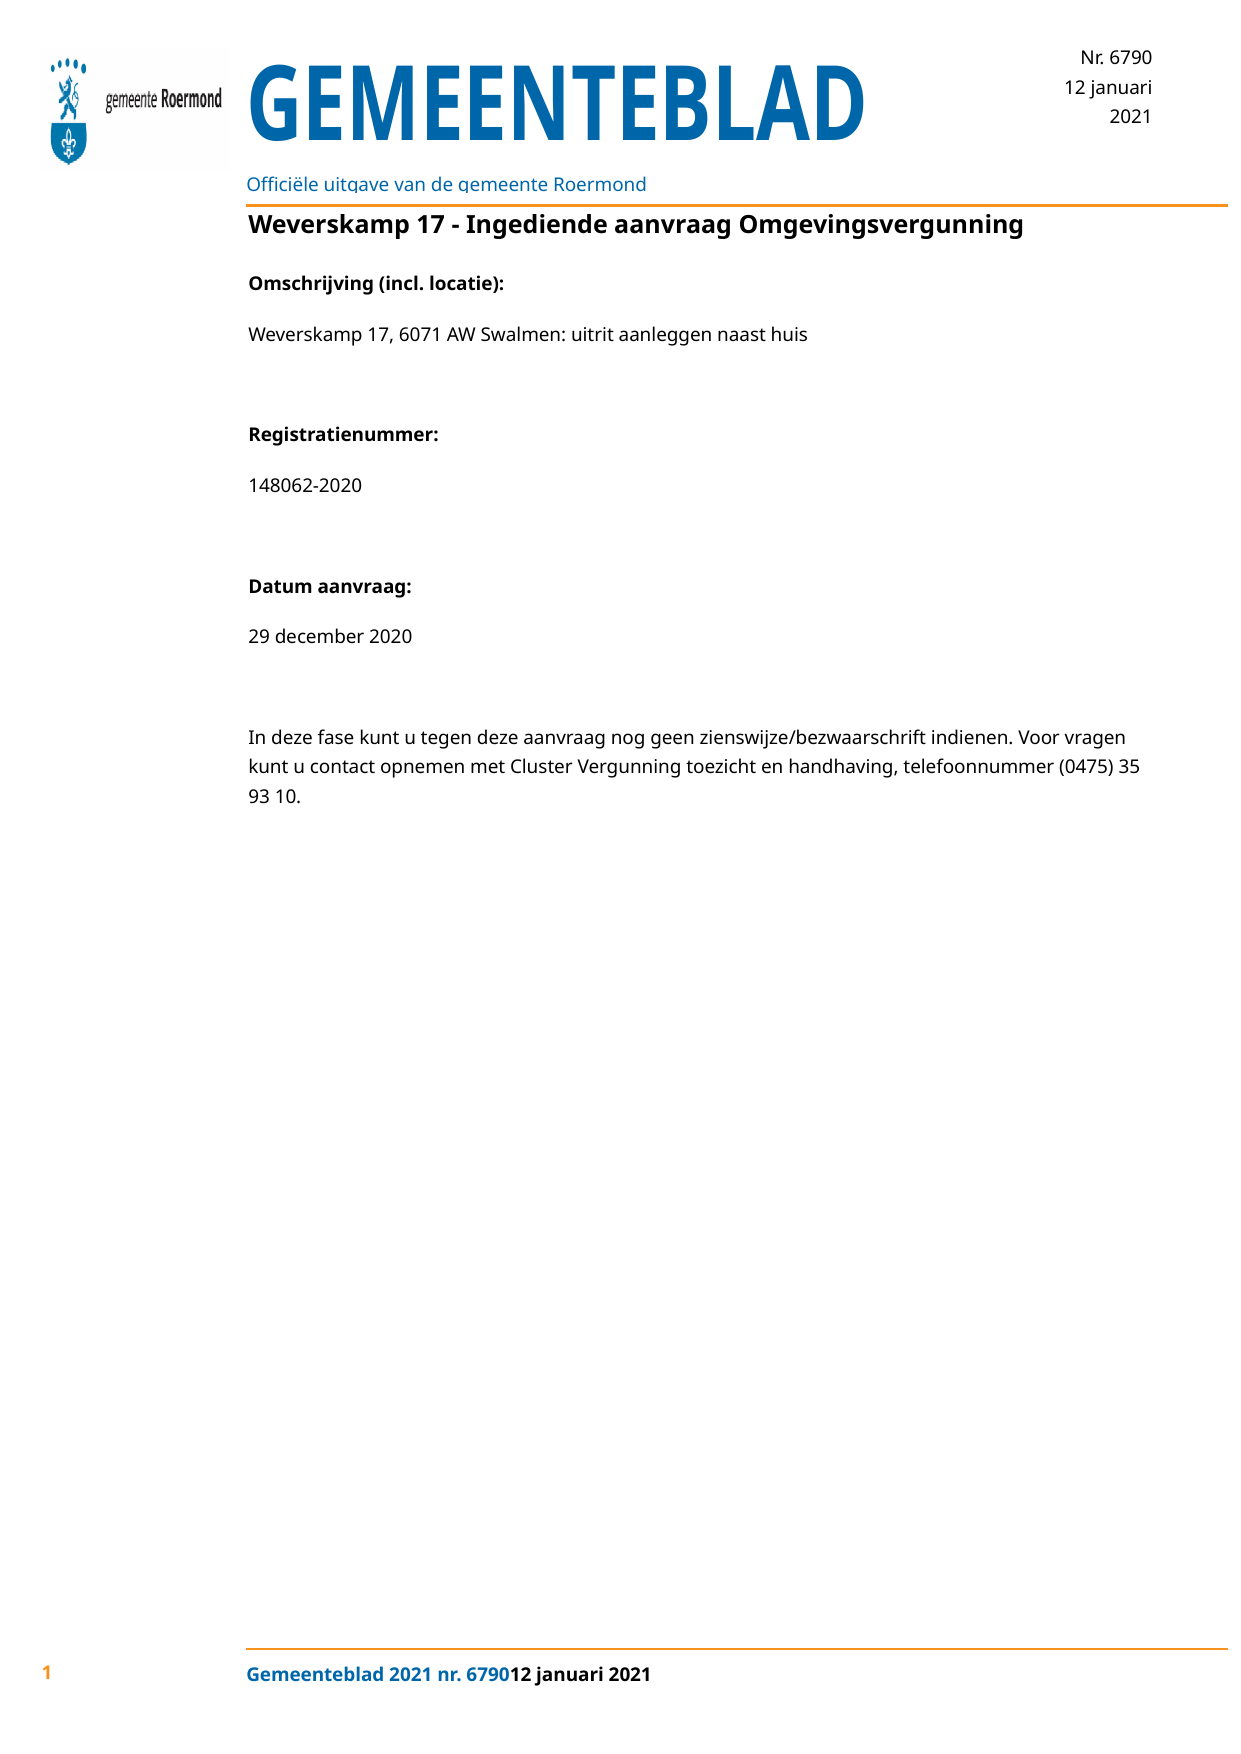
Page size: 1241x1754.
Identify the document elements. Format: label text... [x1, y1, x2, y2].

picture [41, 47, 231, 172]
text In deze fase kunt u tegen deze aanvraag nog geen zienswijze/bezwaarschrift indienen. Voor vragen kunt u contact opnemen met Cluster Vergunning toezicht en handhaving, telefoonnummer (0475) 35 93 10. [248, 724, 1152, 809]
text Weverskamp 17, 6071 AW Swalmen: uitrit aanleggen naast huis [248, 321, 1152, 346]
text 29 december 2020 [248, 623, 1152, 649]
text Registratienummer: [248, 422, 1152, 447]
text Omschrijving (incl. locatie): [248, 270, 1152, 296]
text 148062-2020 [248, 472, 1152, 498]
text Datum aanvraag: [248, 573, 1152, 598]
text Weverskamp 17 - Ingediende aanvraag Omgevingsvergunning [248, 207, 1152, 241]
